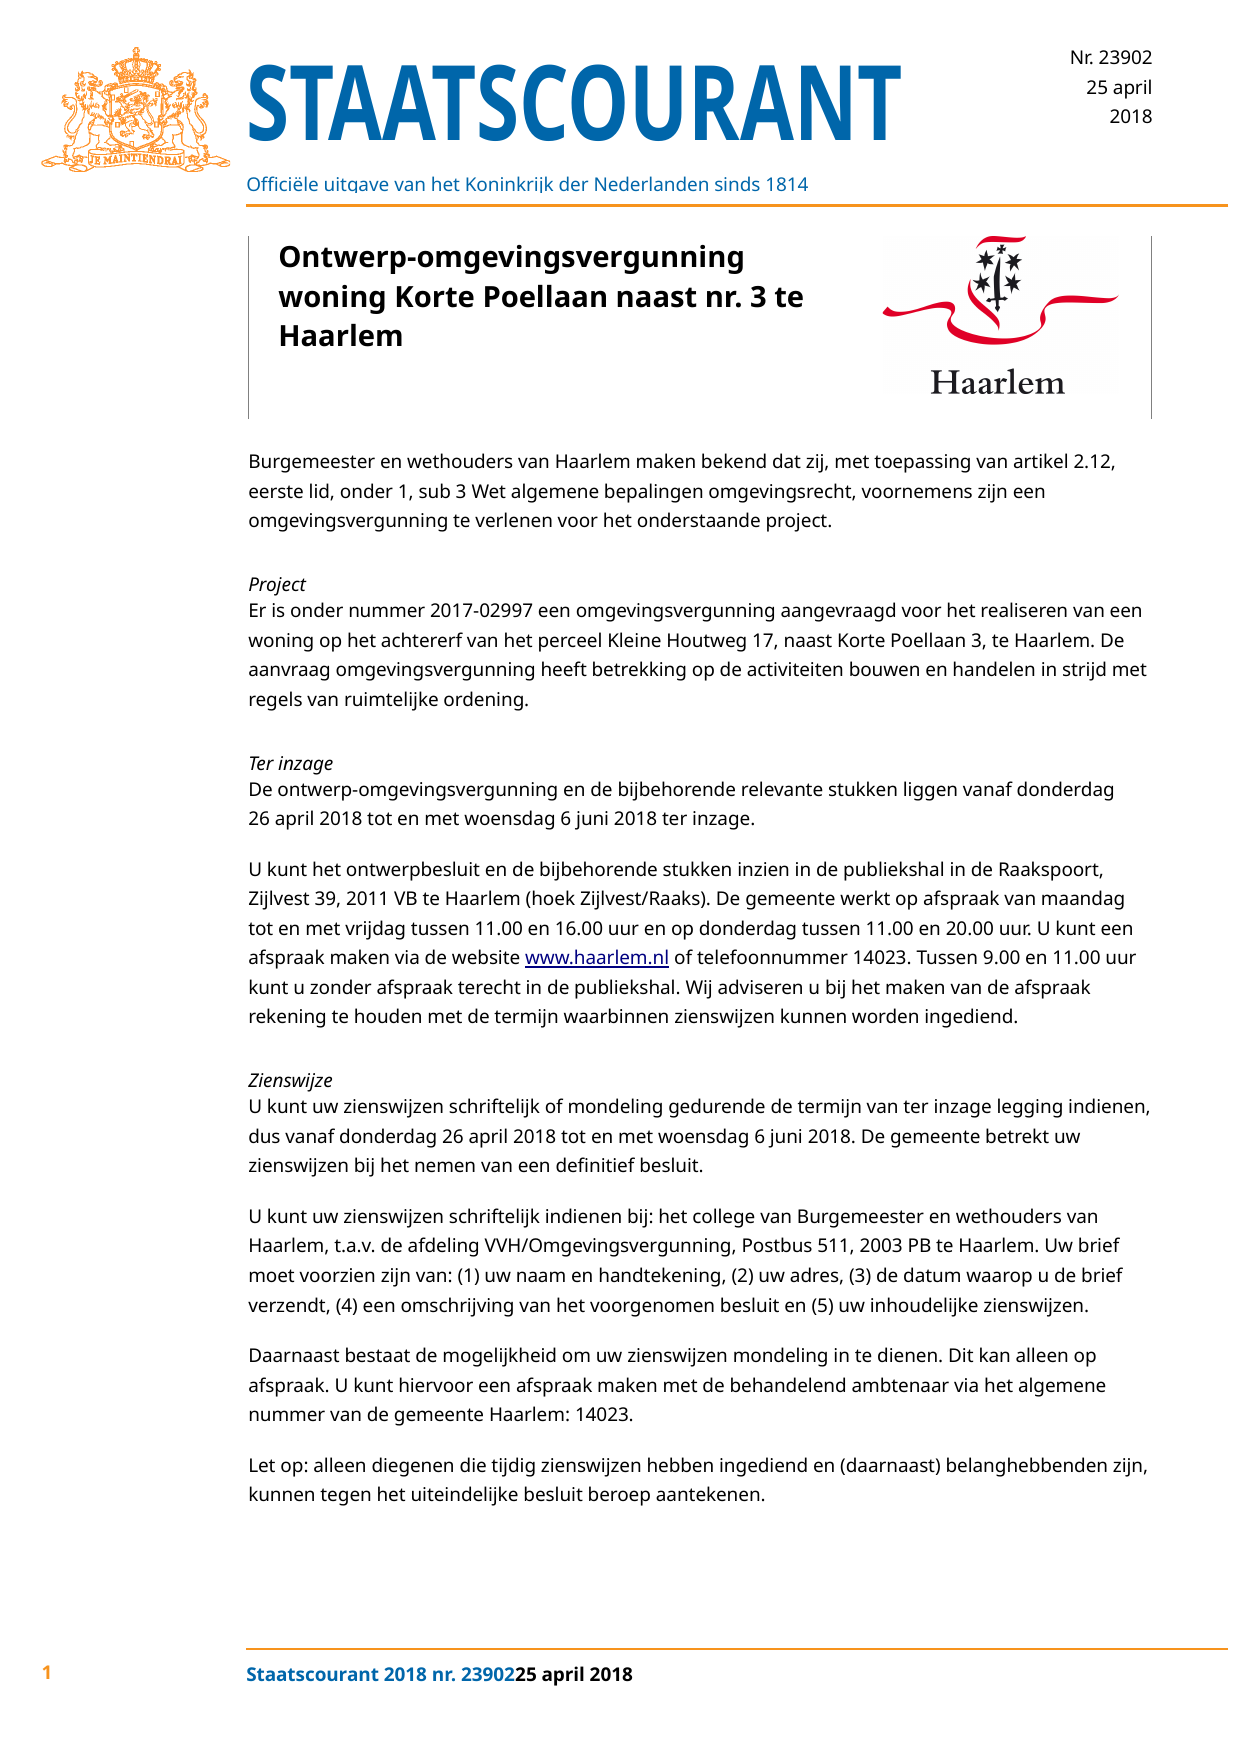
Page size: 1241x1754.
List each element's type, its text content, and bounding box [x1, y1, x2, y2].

text Ter inzage [248, 750, 1152, 776]
text Project [248, 572, 1152, 597]
picture [882, 236, 1119, 394]
text Burgemeester en wethouders van Haarlem maken bekend dat zij, met toepassing van artikel 2.12, eerste lid, onder 1, sub 3 Wet algemene bepalingen omgevingsrecht, voornemens zijn een omgevingsvergunning te verlenen voor het onderstaande project. [248, 448, 1152, 533]
table_header Ontwerp-omgevingsvergunning woning Korte Poellaan naast nr. 3 te Haarlem [249, 236, 850, 419]
text Zienswijze [248, 1068, 1152, 1093]
text U kunt uw zienswijzen schriftelijk indienen bij: het college van Burgemeester en wethouders van Haarlem, t.a.v. de afdeling VVH/Omgevingsvergunning, Postbus 511, 2003 PB te Haarlem. Uw brief moet voorzien zijn van: (1) uw naam en handtekening, (2) uw adres, (3) de datum waarop u de brief verzendt, (4) een omschrijving van het voorgenomen besluit en (5) uw inhoudelijke zienswijzen. [248, 1203, 1152, 1317]
picture [41, 47, 231, 172]
table_header [850, 236, 1151, 419]
text Daarnaast bestaat de mogelijkheid om uw zienswijzen mondeling in te dienen. Dit kan alleen op afspraak. U kunt hiervoor een afspraak maken met de behandelend ambtenaar via het algemene nummer van de gemeente Haarlem: 14023. [248, 1342, 1152, 1427]
text U kunt uw zienswijzen schriftelijk of mondeling gedurende de termijn van ter inzage legging indienen, dus vanaf donderdag 26 april 2018 tot en met woensdag 6 juni 2018. De gemeente betrekt uw zienswijzen bij het nemen van een definitief besluit. [248, 1093, 1152, 1178]
text De ontwerp-omgevingsvergunning en de bijbehorende relevante stukken liggen vanaf donderdag 26 april 2018 tot en met woensdag 6 juni 2018 ter inzage. [248, 776, 1152, 831]
text U kunt het ontwerpbesluit en de bijbehorende stukken inzien in de publiekshal in de Raakspoort, Zijlvest 39, 2011 VB te Haarlem (hoek Zijlvest/Raaks). De gemeente werkt op afspraak van maandag tot en met vrijdag tussen 11.00 en 16.00 uur en op donderdag tussen 11.00 en 20.00 uur. U kunt een afspraak maken via de website www.haarlem.nl of telefoonnummer 14023. Tussen 9.00 en 11.00 uur kunt u zonder afspraak terecht in de publiekshal. Wij adviseren u bij het maken van de afspraak rekening te houden met de termijn waarbinnen zienswijzen kunnen worden ingediend. [248, 856, 1152, 1029]
text Let op: alleen diegenen die tijdig zienswijzen hebben ingediend en (daarnaast) belanghebbenden zijn, kunnen tegen het uiteindelijke besluit beroep aantekenen. [248, 1452, 1152, 1507]
text Er is onder nummer 2017-02997 een omgevingsvergunning aangevraagd voor het realiseren van een woning op het achtererf van het perceel Kleine Houtweg 17, naast Korte Poellaan 3, te Haarlem. De aanvraag omgevingsvergunning heeft betrekking op de activiteiten bouwen en handelen in strijd met regels van ruimtelijke ordening. [248, 597, 1152, 712]
